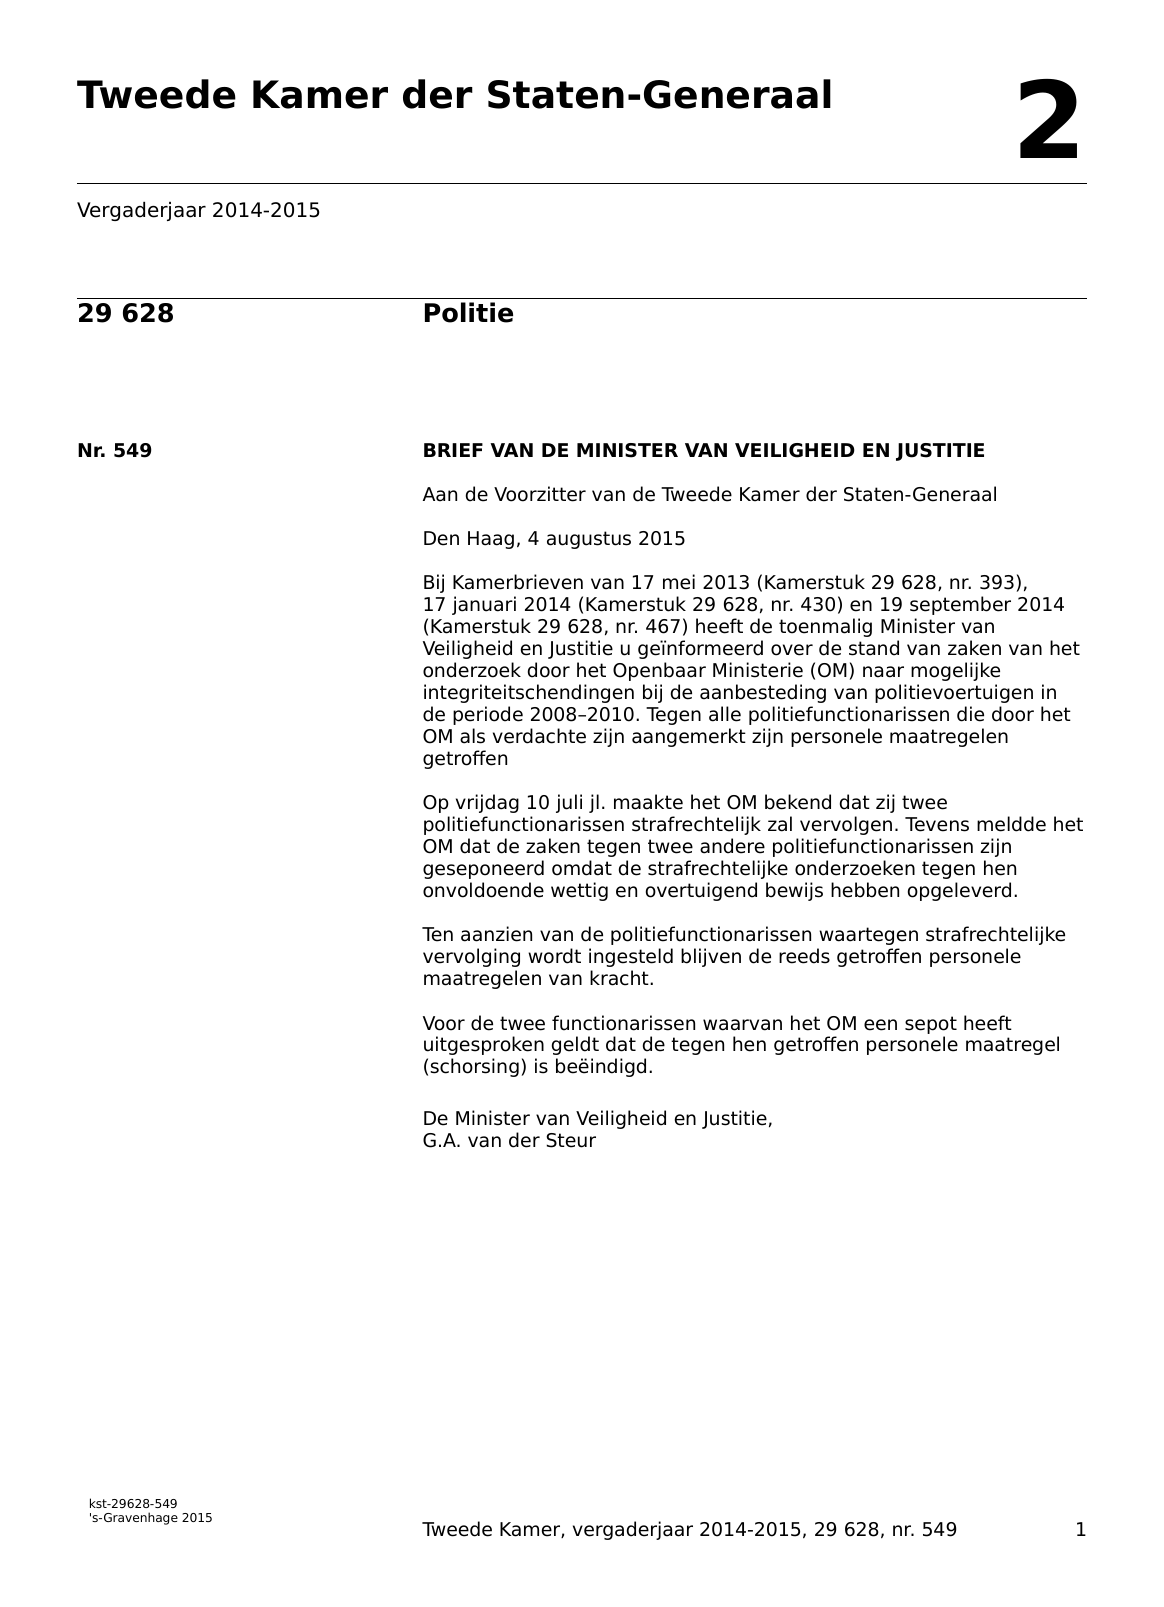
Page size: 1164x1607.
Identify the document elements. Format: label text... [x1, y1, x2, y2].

table_header 2 [886, 59, 1087, 183]
text Voor de twee functionarissen waarvan het OM een sepot heeft uitgesproken geldt dat de tegen hen getroffen personele maatregel (schorsing) is beëindigd. [422, 1012, 1087, 1078]
table_header Tweede Kamer der Staten-Generaal [77, 59, 886, 183]
text Ten aanzien van de politiefunctionarissen waartegen strafrechtelijke vervolging wordt ingesteld blijven de reeds getroffen personele maatregelen van kracht. [422, 924, 1087, 990]
subtitle Nr. 549 BRIEF VAN DE MINISTER VAN VEILIGHEID EN JUSTITIE [77, 440, 1087, 462]
subtitle 29 628 Politie [77, 299, 1087, 329]
text Aan de Voorzitter van de Tweede Kamer der Staten-Generaal [422, 484, 1087, 506]
text De Minister van Veiligheid en Justitie, G.A. van der Steur [422, 1108, 1087, 1152]
text Bij Kamerbrieven van 17 mei 2013 (Kamerstuk 29 628, nr. 393), 17 januari 2014 (Kamerstuk 29 628, nr. 430) en 19 september 2014 (Kamerstuk 29 628, nr. 467) heeft de toenmalig Minister van Veiligheid en Justitie u geïnformeerd over de stand van zaken van het onderzoek door het Openbaar Ministerie (OM) naar mogelijke integriteitschendingen bij de aanbesteding van politievoertuigen in de periode 2008–2010. Tegen alle politiefunctionarissen die door het OM als verdachte zijn aangemerkt zijn personele maatregelen getroffen [422, 572, 1087, 770]
text kst-29628-549 [88, 1497, 323, 1511]
table_cell Vergaderjaar 2014-2015 [77, 184, 1087, 298]
text Op vrijdag 10 juli jl. maakte het OM bekend dat zij twee politiefunctionarissen strafrechtelijk zal vervolgen. Tevens meldde het OM dat de zaken tegen twee andere politiefunctionarissen zijn geseponeerd omdat de strafrechtelijke onderzoeken tegen hen onvoldoende wettig en overtuigend bewijs hebben opgeleverd. [422, 792, 1087, 902]
text Den Haag, 4 augustus 2015 [422, 528, 1087, 550]
text 's-Gravenhage 2015 [88, 1511, 323, 1525]
